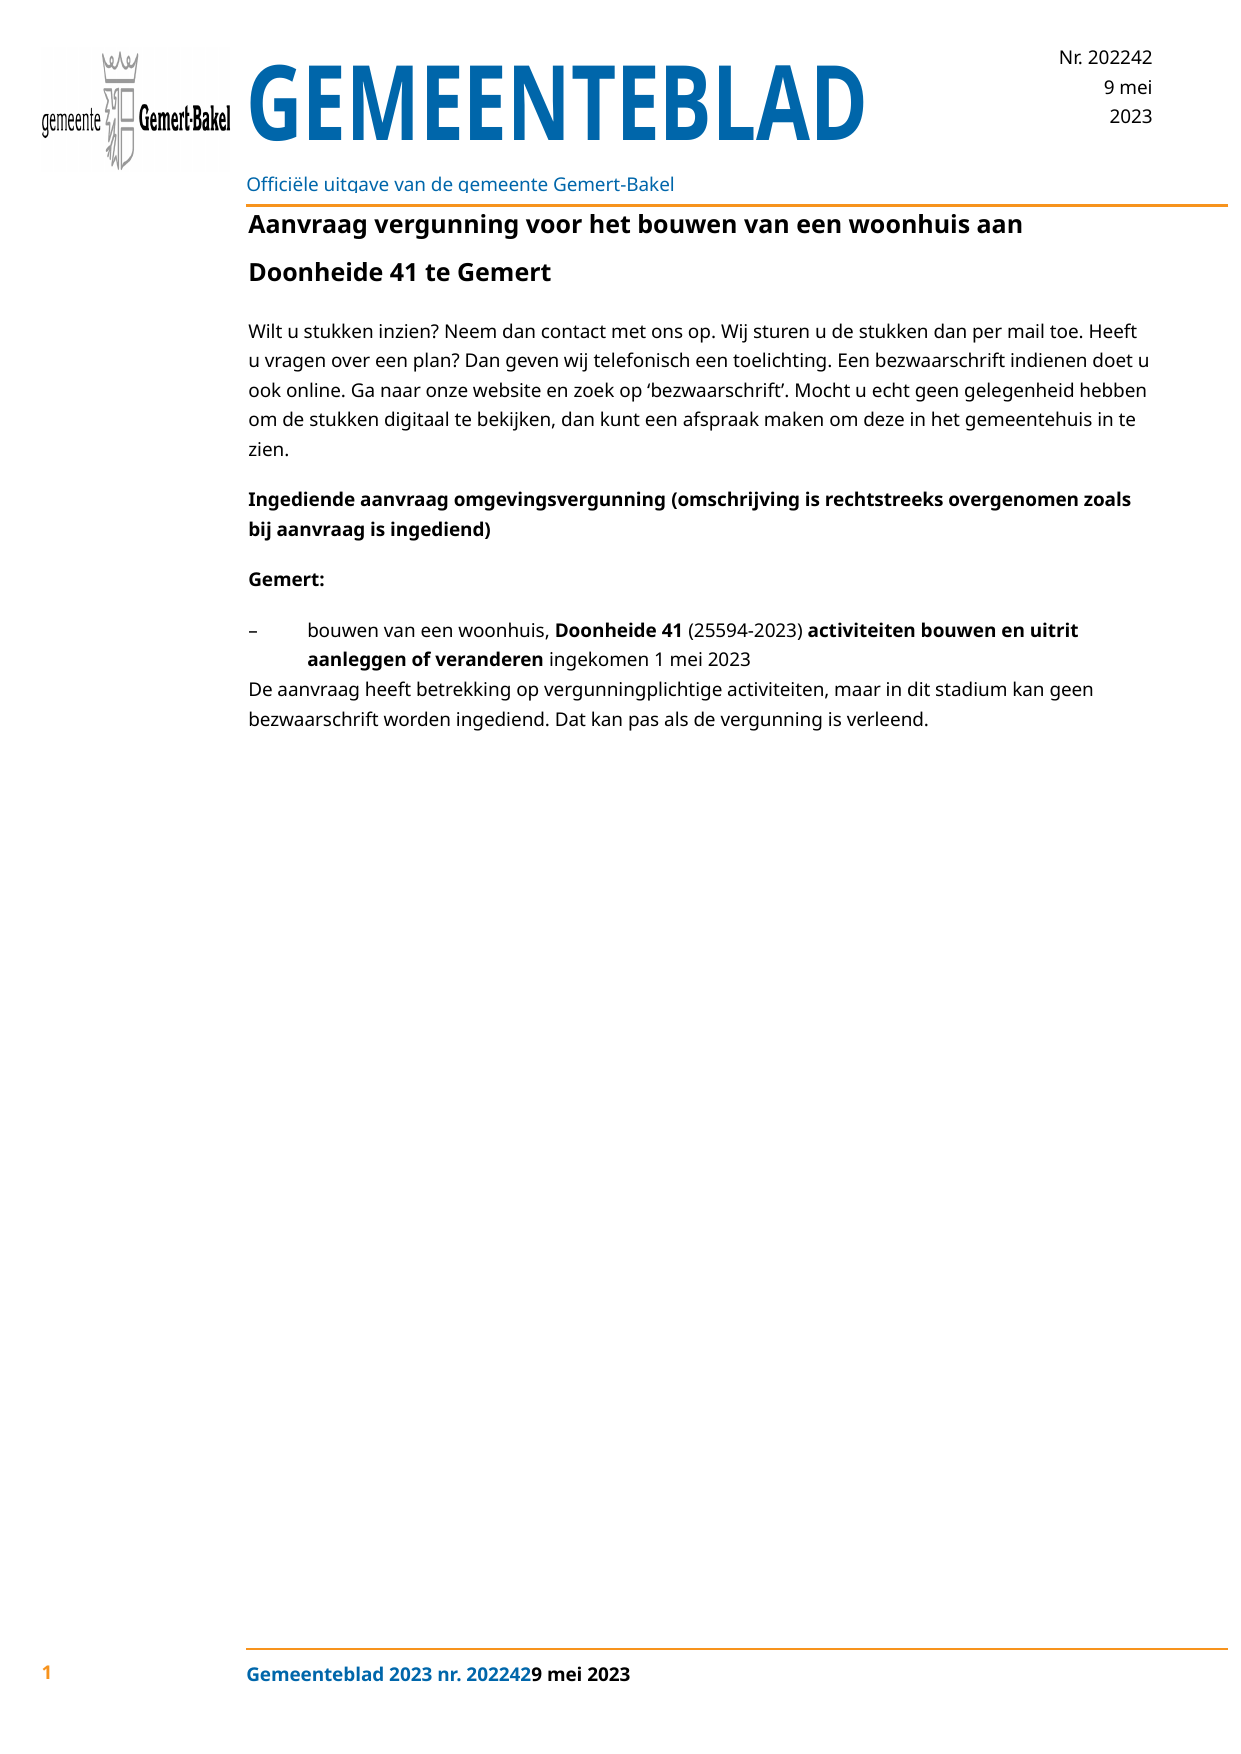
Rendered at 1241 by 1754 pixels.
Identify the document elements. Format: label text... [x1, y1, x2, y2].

text Ingediende aanvraag omgevingsvergunning (omschrijving is rechtstreeks overgenomen zoals bij aanvraag is ingediend) [248, 487, 1152, 542]
text De aanvraag heeft betrekking op vergunningplichtige activiteiten, maar in dit stadium kan geen bezwaarschrift worden ingediend. Dat kan pas als de vergunning is verleend. [248, 676, 1152, 732]
text Aanvraag vergunning voor het bouwen van een woonhuis aan Doonheide 41 te Gemert [248, 207, 1152, 288]
list bouwen van een woonhuis, Doonheide 41 (25594-2023) activiteiten bouwen en uitrit aanleggen of veranderen ingekomen 1 mei 2023 [248, 617, 1152, 672]
picture [41, 47, 231, 172]
text Wilt u stukken inzien? Neem dan contact met ons op. Wij sturen u de stukken dan per mail toe. Heeft u vragen over een plan? Dan geven wij telefonisch een toelichting. Een bezwaarschrift indienen doet u ook online. Ga naar onze website en zoek op ‘bezwaarschrift’. Mocht u echt geen gelegenheid hebben om de stukken digitaal te bekijken, dan kunt een afspraak maken om deze in het gemeentehuis in te zien. [248, 318, 1152, 462]
text Gemert: [248, 567, 1152, 592]
